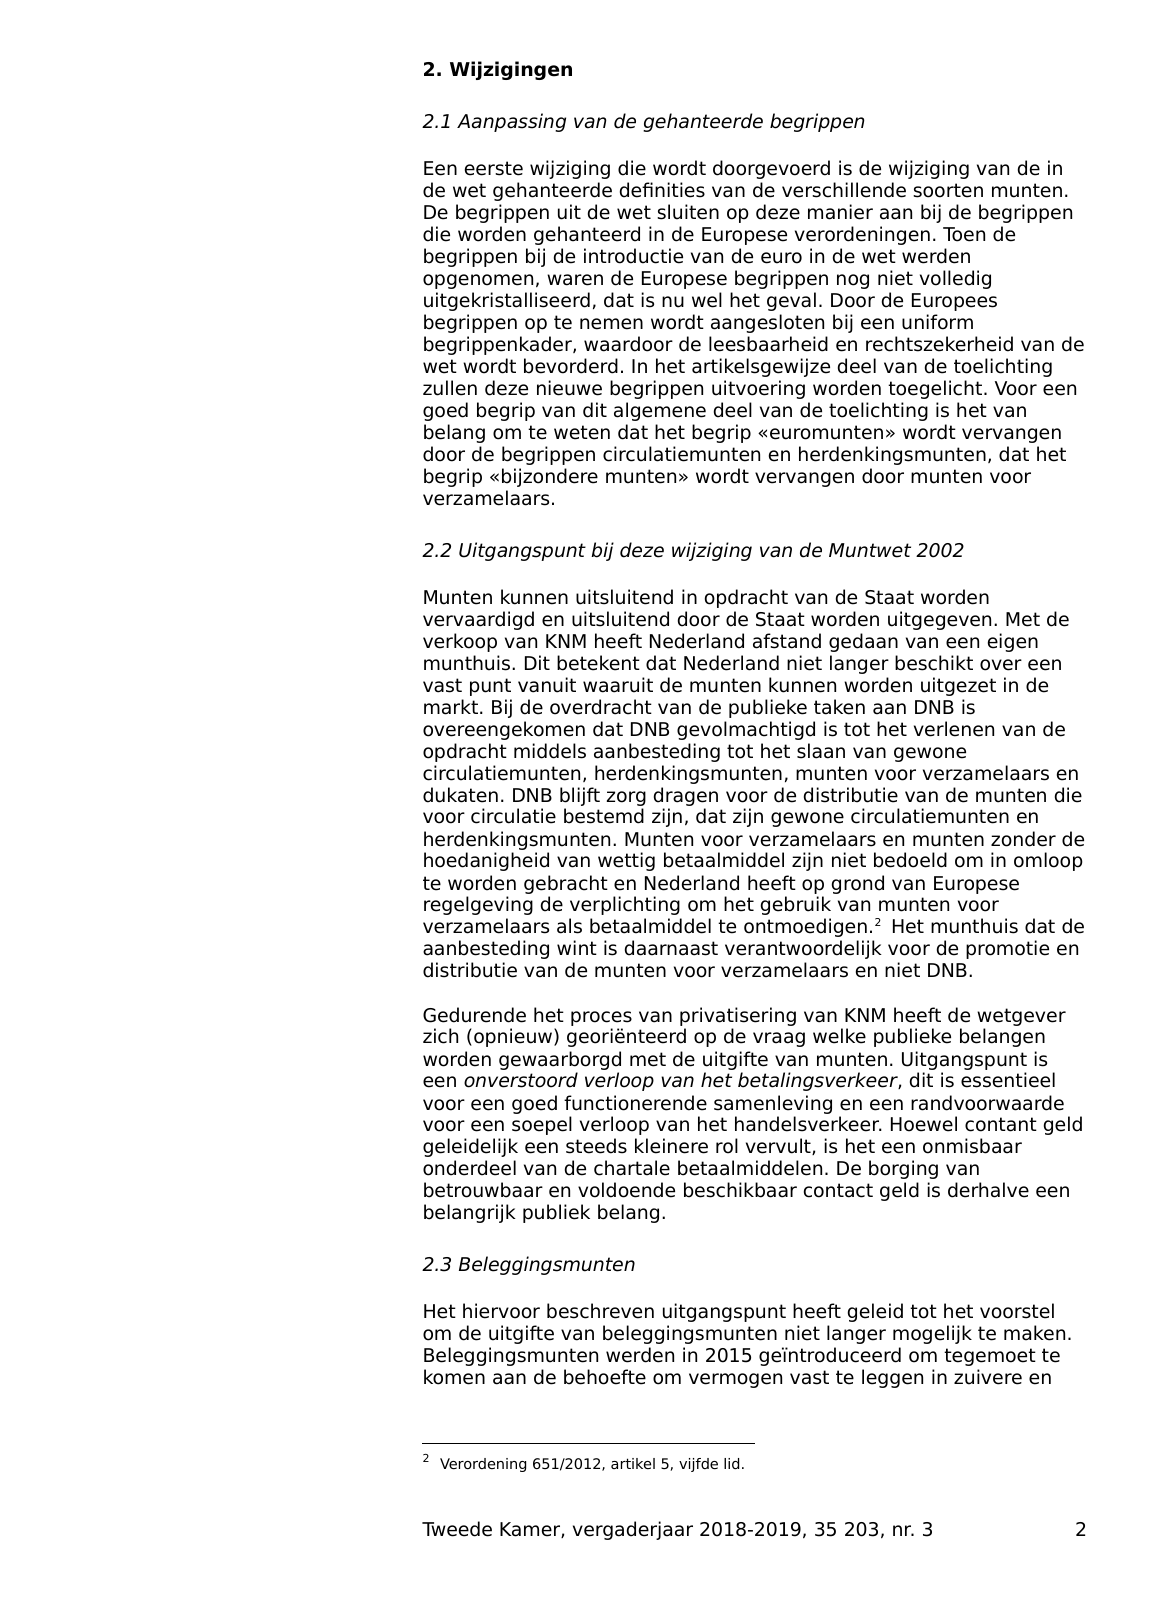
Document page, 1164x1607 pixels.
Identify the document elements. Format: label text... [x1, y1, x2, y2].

subtitle 2. Wijzigingen [422, 59, 1087, 81]
text Munten kunnen uitsluitend in opdracht van de Staat worden vervaardigd en uitsluitend door de Staat worden uitgegeven. Met de verkoop van KNM heeft Nederland afstand gedaan van een eigen munthuis. Dit betekent dat Nederland niet langer beschikt over een vast punt vanuit waaruit de munten kunnen worden uitgezet in de markt. Bij de overdracht van de publieke taken aan DNB is overeengekomen dat DNB gevolmachtigd is tot het verlenen van de opdracht middels aanbesteding tot het slaan van gewone circulatiemunten, herdenkingsmunten, munten voor verzamelaars en dukaten. DNB blijft zorg dragen voor de distributie van de munten die voor circulatie bestemd zijn, dat zijn gewone circulatiemunten en herdenkingsmunten. Munten voor verzamelaars en munten zonder de hoedanigheid van wettig betaalmiddel zijn niet bedoeld om in omloop te worden gebracht en Nederland heeft op grond van Europese regelgeving de verplichting om het gebruik van munten voor verzamelaars als betaalmiddel te ontmoedigen. Het munthuis dat de aanbesteding wint is daarnaast verantwoordelijk voor de promotie en distributie van de munten voor verzamelaars en niet DNB. [422, 587, 1087, 982]
subtitle 2.3 Beleggingsmunten [422, 1254, 1087, 1276]
text Gedurende het proces van privatisering van KNM heeft de wetgever zich (opnieuw) georiënteerd op de vraag welke publieke belangen worden gewaarborgd met de uitgifte van munten. Uitgangspunt is een onverstoord verloop van het betalingsverkeer, dit is essentieel voor een goed functionerende samenleving en een randvoorwaarde voor een soepel verloop van het handelsverkeer. Hoewel contant geld geleidelijk een steeds kleinere rol vervult, is het een onmisbaar onderdeel van de chartale betaalmiddelen. De borging van betrouwbaar en voldoende beschikbaar contact geld is derhalve een belangrijk publiek belang. [422, 1004, 1087, 1224]
subtitle 2.2 Uitgangspunt bij deze wijziging van de Muntwet 2002 [422, 540, 1087, 562]
subtitle 2.1 Aanpassing van de gehanteerde begrippen [422, 111, 1087, 133]
text Een eerste wijziging die wordt doorgevoerd is de wijziging van de in de wet gehanteerde definities van de verschillende soorten munten. De begrippen uit de wet sluiten op deze manier aan bij de begrippen die worden gehanteerd in de Europese verordeningen. Toen de begrippen bij de introductie van de euro in de wet werden opgenomen, waren de Europese begrippen nog niet volledig uitgekristalliseerd, dat is nu wel het geval. Door de Europees begrippen op te nemen wordt aangesloten bij een uniform begrippenkader, waardoor de leesbaarheid en rechtszekerheid van de wet wordt bevorderd. In het artikelsgewijze deel van de toelichting zullen deze nieuwe begrippen uitvoering worden toegelicht. Voor een goed begrip van dit algemene deel van de toelichting is het van belang om te weten dat het begrip «euromunten» wordt vervangen door de begrippen circulatiemunten en herdenkingsmunten, dat het begrip «bijzondere munten» wordt vervangen door munten voor verzamelaars. [422, 158, 1087, 510]
text Verordening 651/2012, artikel 5, vijfde lid. [422, 1452, 1087, 1474]
text Het hiervoor beschreven uitgangspunt heeft geleid tot het voorstel om de uitgifte van beleggingsmunten niet langer mogelijk te maken. Beleggingsmunten werden in 2015 geïntroduceerd om tegemoet te komen aan de behoefte om vermogen vast te leggen in zuivere en [422, 1301, 1087, 1389]
